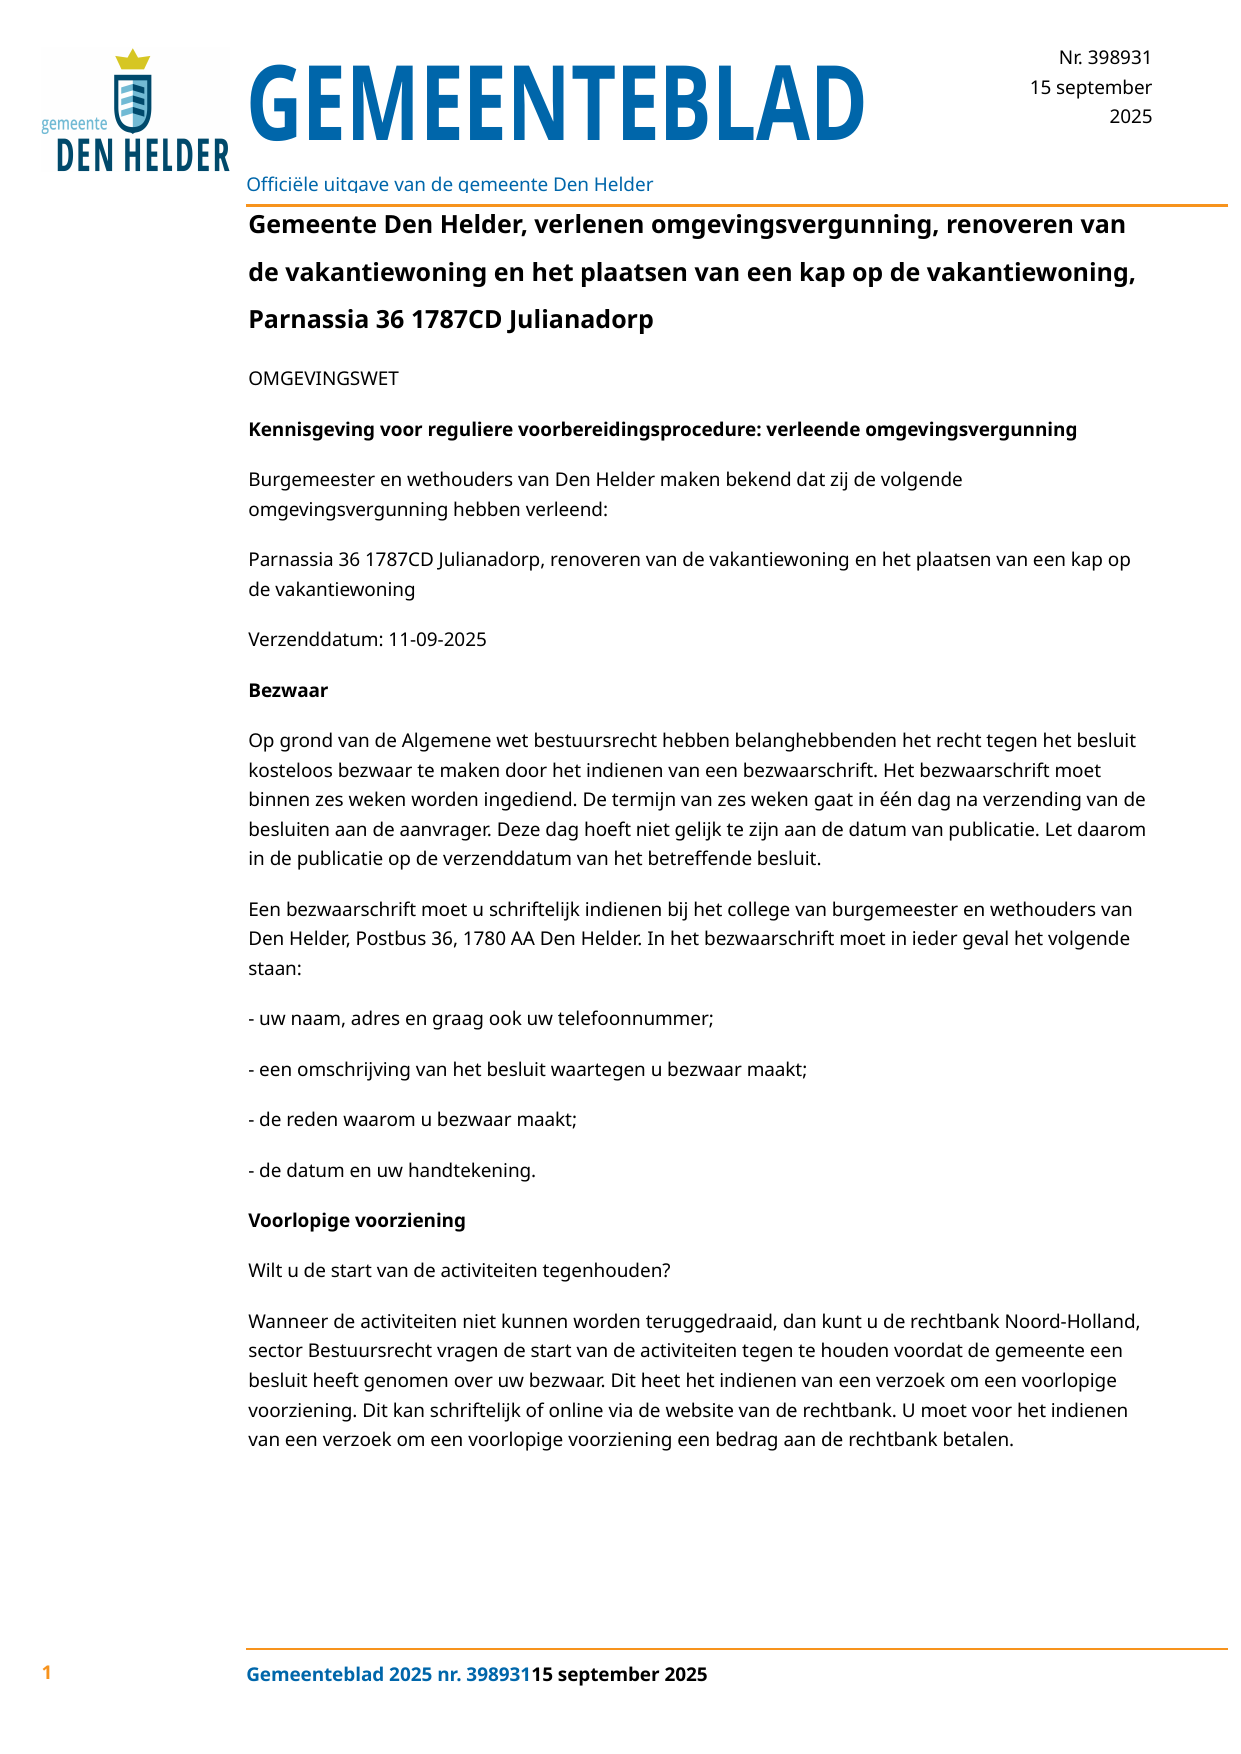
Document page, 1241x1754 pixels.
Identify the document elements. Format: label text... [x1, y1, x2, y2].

text Op grond van de Algemene wet bestuursrecht hebben belanghebbenden het recht tegen het besluit kosteloos bezwaar te maken door het indienen van een bezwaarschrift. Het bezwaarschrift moet binnen zes weken worden ingediend. De termijn van zes weken gaat in één dag na verzending van de besluiten aan de aanvrager. Deze dag hoeft niet gelijk te zijn aan de datum van publicatie. Let daarom in de publicatie op de verzenddatum van het betreffende besluit. [248, 727, 1152, 871]
picture [63, 144, 68, 165]
text Gemeente Den Helder, verlenen omgevingsvergunning, renoveren van de vakantiewoning en het plaatsen van een kap op de vakantiewoning, Parnassia 36 1787CD Julianadorp [248, 207, 1152, 336]
text Voorlopige voorziening [248, 1207, 1152, 1233]
text - de reden waarom u bezwaar maakt; [248, 1106, 1152, 1132]
picture [182, 144, 187, 165]
text Burgemeester en wethouders van Den Helder maken bekend dat zij de volgende omgevingsvergunning hebben verleend: [248, 466, 1152, 522]
picture [220, 160, 224, 172]
text Een bezwaarschrift moet u schriftelijk indienen bij het college van burgemeester en wethouders van Den Helder, Postbus 36, 1780 AA Den Helder. In het bezwaarschrift moet in ieder geval het volgende staan: [248, 896, 1152, 981]
text OMGEVINGSWET [248, 366, 1152, 391]
text Verzenddatum: 11-09-2025 [248, 626, 1152, 652]
text Bezwaar [248, 677, 1152, 702]
picture [100, 154, 106, 172]
picture [41, 47, 231, 172]
text Parnassia 36 1787CD Julianadorp, renoveren van de vakantiewoning en het plaatsen van een kap op de vakantiewoning [248, 546, 1152, 602]
text Wilt u de start van de activiteiten tegenhouden? [248, 1258, 1152, 1283]
text Kennisgeving voor reguliere voorbereidingsprocedure: verleende omgevingsvergunning [248, 416, 1152, 442]
picture [130, 157, 135, 172]
text Wanneer de activiteiten niet kunnen worden teruggedraaid, dan kunt u de rechtbank Noord-Holland, sector Bestuursrecht vragen de start van de activiteiten tegen te houden voordat de gemeente een besluit heeft genomen over uw bezwaar. Dit heet het indienen van een verzoek om een voorlopige voorziening. Dit kan schriftelijk of online via de website van de rechtbank. U moet voor het indienen van een verzoek om een voorlopige voorziening een bedrag aan de rechtbank betalen. [248, 1308, 1152, 1452]
text - een omschrijving van het besluit waartegen u bezwaar maakt; [248, 1056, 1152, 1082]
text - de datum en uw handtekening. [248, 1157, 1152, 1182]
text - uw naam, adres en graag ook uw telefoonnummer; [248, 1006, 1152, 1031]
